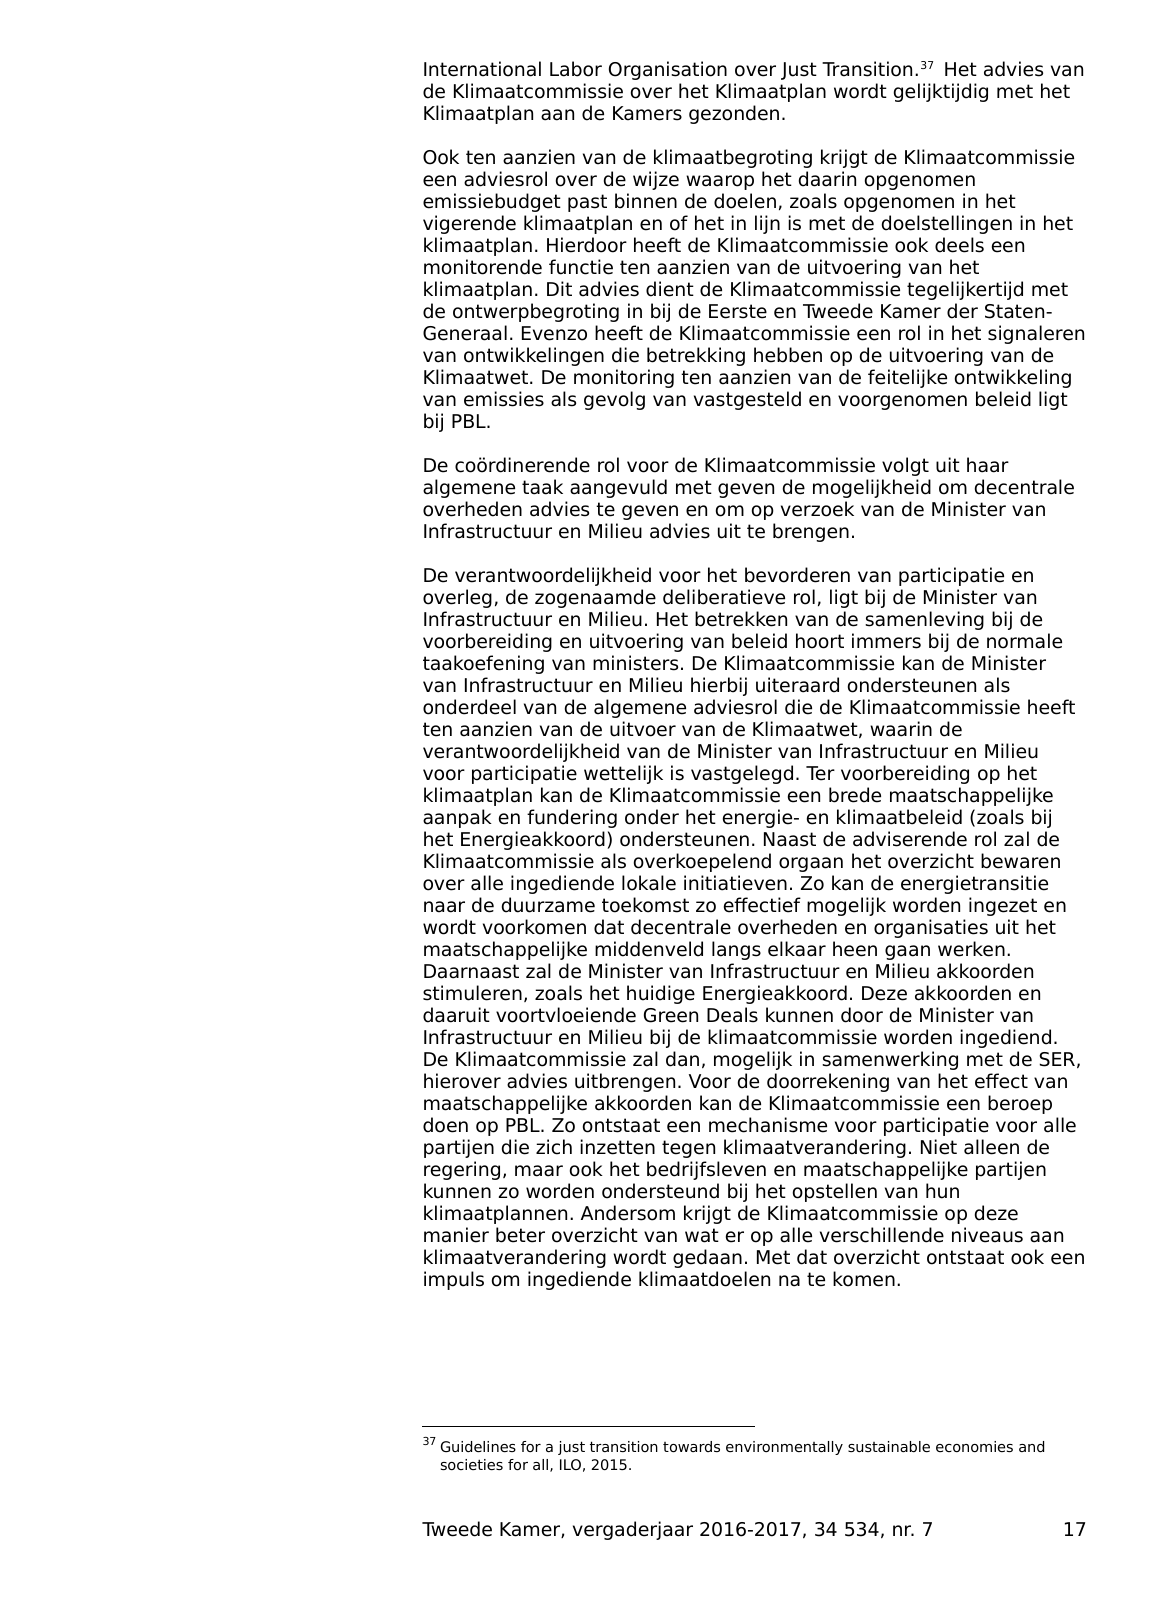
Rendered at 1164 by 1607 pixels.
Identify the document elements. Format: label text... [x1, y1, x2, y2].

text De verantwoordelijkheid voor het bevorderen van participatie en overleg, de zogenaamde deliberatieve rol, ligt bij de Minister van Infrastructuur en Milieu. Het betrekken van de samenleving bij de voorbereiding en uitvoering van beleid hoort immers bij de normale taakoefening van ministers. De Klimaatcommissie kan de Minister van Infrastructuur en Milieu hierbij uiteraard ondersteunen als onderdeel van de algemene adviesrol die de Klimaatcommissie heeft ten aanzien van de uitvoer van de Klimaatwet, waarin de verantwoordelijkheid van de Minister van Infrastructuur en Milieu voor participatie wettelijk is vastgelegd. Ter voorbereiding op het klimaatplan kan de Klimaatcommissie een brede maatschappelijke aanpak en fundering onder het energie- en klimaatbeleid (zoals bij het Energieakkoord) ondersteunen. Naast de adviserende rol zal de Klimaatcommissie als overkoepelend orgaan het overzicht bewaren over alle ingediende lokale initiatieven. Zo kan de energietransitie naar de duurzame toekomst zo effectief mogelijk worden ingezet en wordt voorkomen dat decentrale overheden en organisaties uit het maatschappelijke middenveld langs elkaar heen gaan werken. Daarnaast zal de Minister van Infrastructuur en Milieu akkoorden stimuleren, zoals het huidige Energieakkoord. Deze akkoorden en daaruit voortvloeiende Green Deals kunnen door de Minister van Infrastructuur en Milieu bij de klimaatcommissie worden ingediend. De Klimaatcommissie zal dan, mogelijk in samenwerking met de SER, hierover advies uitbrengen. Voor de doorrekening van het effect van maatschappelijke akkoorden kan de Klimaatcommissie een beroep doen op PBL. Zo ontstaat een mechanisme voor participatie voor alle partijen die zich inzetten tegen klimaatverandering. Niet alleen de regering, maar ook het bedrijfsleven en maatschappelijke partijen kunnen zo worden ondersteund bij het opstellen van hun klimaatplannen. Andersom krijgt de Klimaatcommissie op deze manier beter overzicht van wat er op alle verschillende niveaus aan klimaatverandering wordt gedaan. Met dat overzicht ontstaat ook een impuls om ingediende klimaatdoelen na te komen. [422, 565, 1087, 1291]
text De coördinerende rol voor de Klimaatcommissie volgt uit haar algemene taak aangevuld met geven de mogelijkheid om decentrale overheden advies te geven en om op verzoek van de Minister van Infrastructuur en Milieu advies uit te brengen. [422, 455, 1087, 543]
text Guidelines for a just transition towards environmentally sustainable economies and societies for all, ILO, 2015. [422, 1435, 1087, 1474]
text Ook ten aanzien van de klimaatbegroting krijgt de Klimaatcommissie een adviesrol over de wijze waarop het daarin opgenomen emissiebudget past binnen de doelen, zoals opgenomen in het vigerende klimaatplan en of het in lijn is met de doelstellingen in het klimaatplan. Hierdoor heeft de Klimaatcommissie ook deels een monitorende functie ten aanzien van de uitvoering van het klimaatplan. Dit advies dient de Klimaatcommissie tegelijkertijd met de ontwerpbegroting in bij de Eerste en Tweede Kamer der Staten-Generaal. Evenzo heeft de Klimaatcommissie een rol in het signaleren van ontwikkelingen die betrekking hebben op de uitvoering van de Klimaatwet. De monitoring ten aanzien van de feitelijke ontwikkeling van emissies als gevolg van vastgesteld en voorgenomen beleid ligt bij PBL. [422, 147, 1087, 433]
text International Labor Organisation over Just Transition. Het advies van de Klimaatcommissie over het Klimaatplan wordt gelijktijdig met het Klimaatplan aan de Kamers gezonden. [422, 59, 1087, 125]
